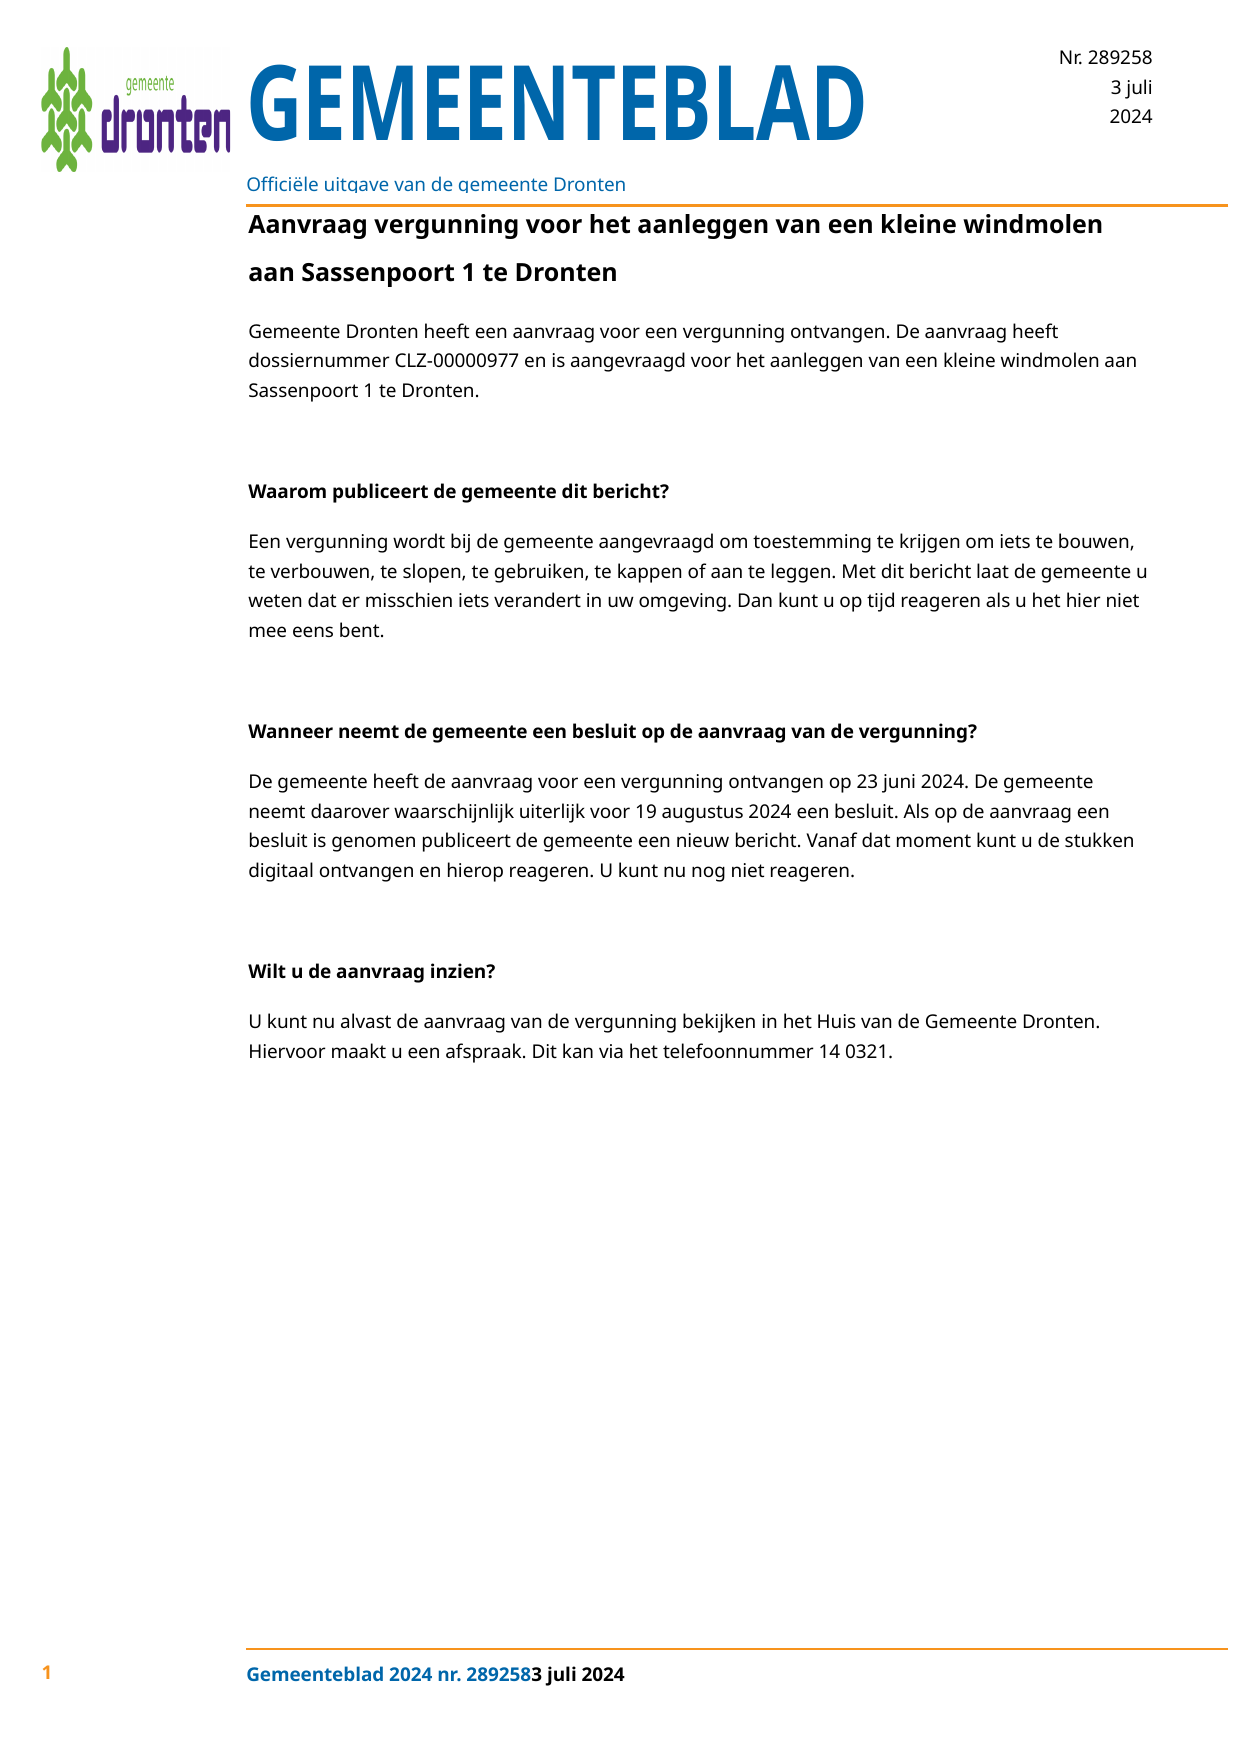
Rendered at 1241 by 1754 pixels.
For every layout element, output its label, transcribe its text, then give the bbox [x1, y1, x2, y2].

text Waarom publiceert de gemeente dit bericht? [248, 478, 1152, 504]
text Een vergunning wordt bij de gemeente aangevraagd om toestemming te krijgen om iets te bouwen, te verbouwen, te slopen, te gebruiken, te kappen of aan te leggen. Met dit bericht laat de gemeente u weten dat er misschien iets verandert in uw omgeving. Dan kunt u op tijd reageren als u het hier niet mee eens bent. [248, 528, 1152, 643]
text Wilt u de aanvraag inzien? [248, 958, 1152, 984]
text U kunt nu alvast de aanvraag van de vergunning bekijken in het Huis van de Gemeente Dronten. Hiervoor maakt u een afspraak. Dit kan via het telefoonnummer 14 0321. [248, 1008, 1152, 1064]
text Wanneer neemt de gemeente een besluit op de aanvraag van de vergunning? [248, 718, 1152, 744]
picture [41, 47, 231, 172]
text Gemeente Dronten heeft een aanvraag voor een vergunning ontvangen. De aanvraag heeft dossiernummer CLZ-00000977 en is aangevraagd voor het aanleggen van een kleine windmolen aan Sassenpoort 1 te Dronten. [248, 318, 1152, 403]
text De gemeente heeft de aanvraag voor een vergunning ontvangen op 23 juni 2024. De gemeente neemt daarover waarschijnlijk uiterlijk voor 19 augustus 2024 een besluit. Als op de aanvraag een besluit is genomen publiceert de gemeente een nieuw bericht. Vanaf dat moment kunt u de stukken digitaal ontvangen en hierop reageren. U kunt nu nog niet reageren. [248, 768, 1152, 883]
text Aanvraag vergunning voor het aanleggen van een kleine windmolen aan Sassenpoort 1 te Dronten [248, 207, 1152, 288]
